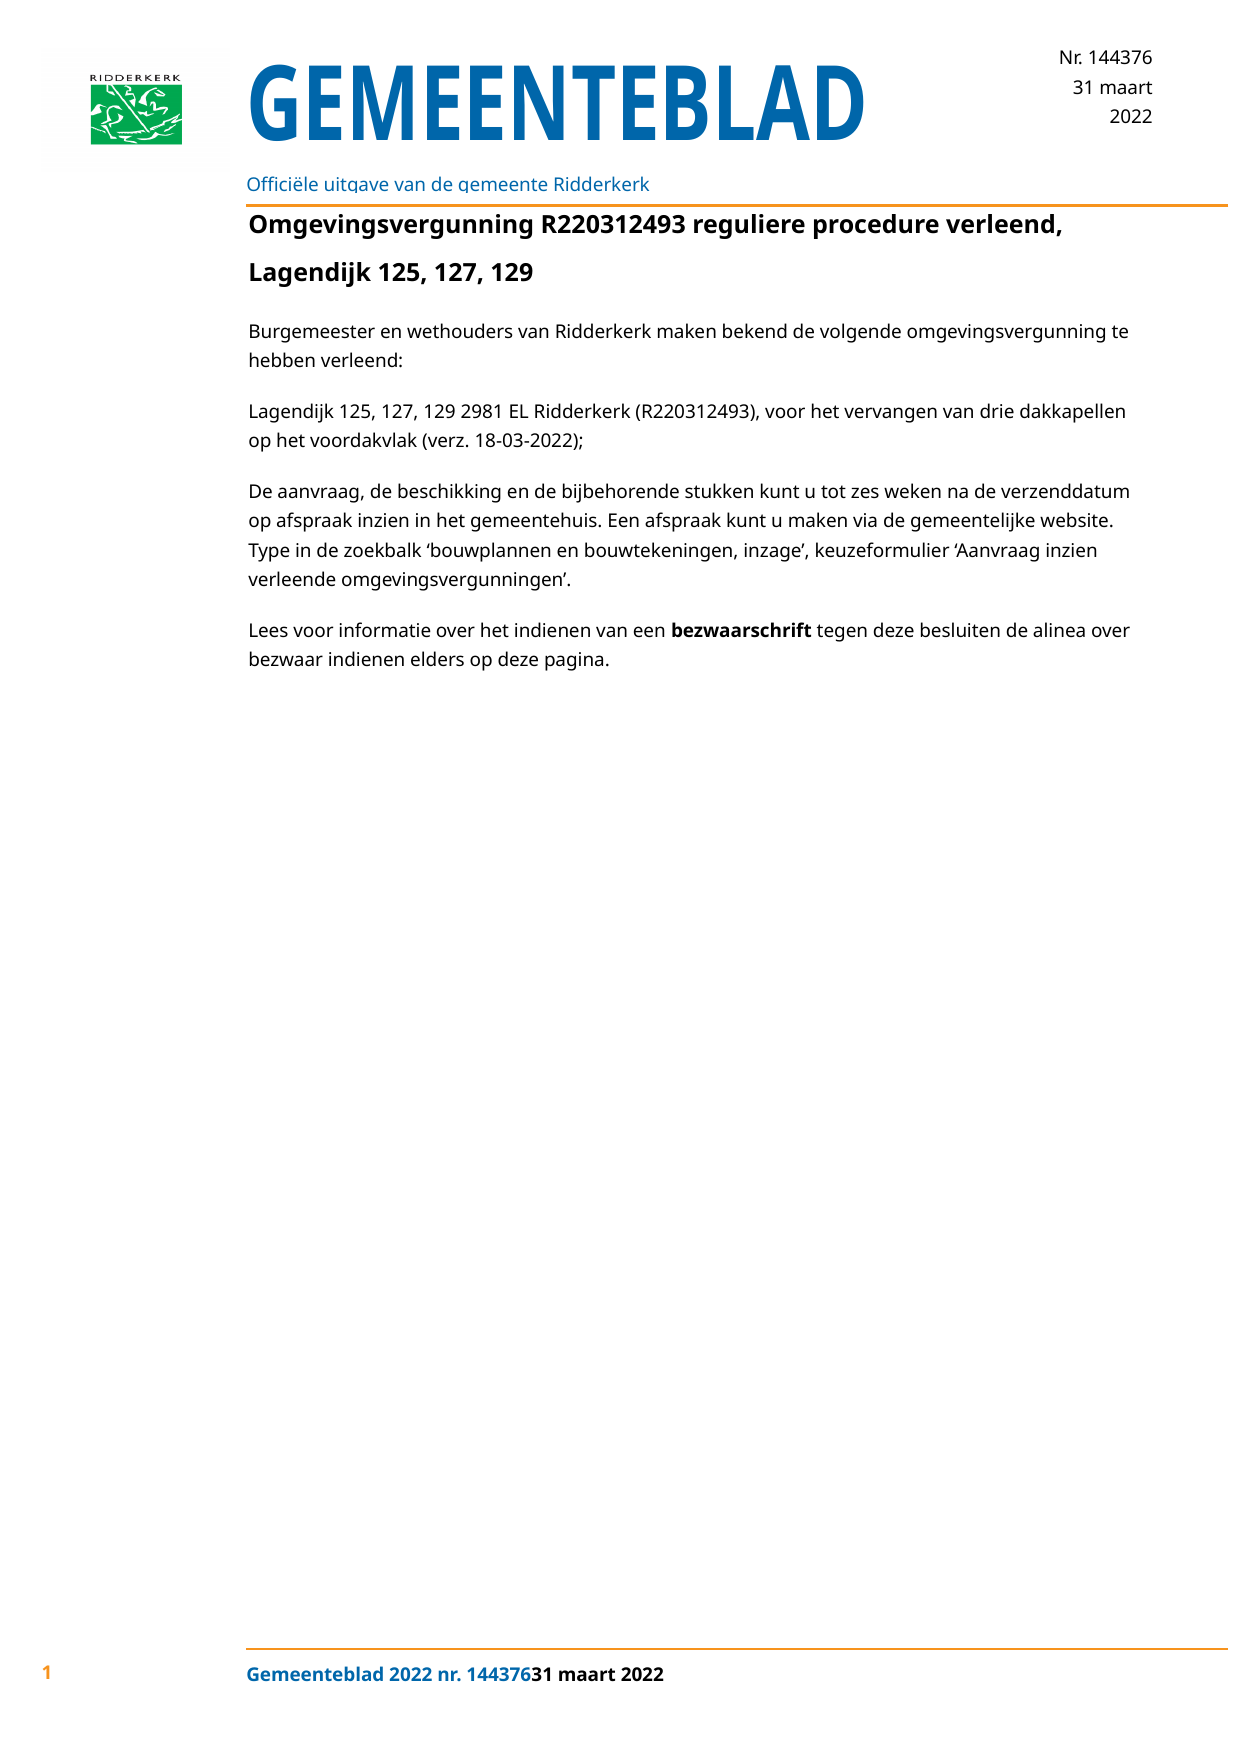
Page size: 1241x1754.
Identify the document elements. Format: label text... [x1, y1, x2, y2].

text Lees voor informatie over het indienen van een bezwaarschrift tegen deze besluiten de alinea over bezwaar indienen elders op deze pagina. [248, 617, 1152, 672]
text Lagendijk 125, 127, 129 2981 EL Ridderkerk (R220312493), voor het vervangen van drie dakkapellen op het voordakvlak (verz. 18-03-2022); [248, 398, 1152, 453]
text De aanvraag, de beschikking en de bijbehorende stukken kunt u tot zes weken na de verzenddatum op afspraak inzien in het gemeentehuis. Een afspraak kunt u maken via de gemeentelijke website. Type in de zoekbalk ‘bouwplannen en bouwtekeningen, inzage’, keuzeformulier ‘Aanvraag inzien verleende omgevingsvergunningen’. [248, 478, 1152, 592]
text Burgemeester en wethouders van Ridderkerk maken bekend de volgende omgevingsvergunning te hebben verleend: [248, 318, 1152, 373]
picture [41, 47, 231, 172]
text Omgevingsvergunning R220312493 reguliere procedure verleend, Lagendijk 125, 127, 129 [248, 207, 1152, 288]
